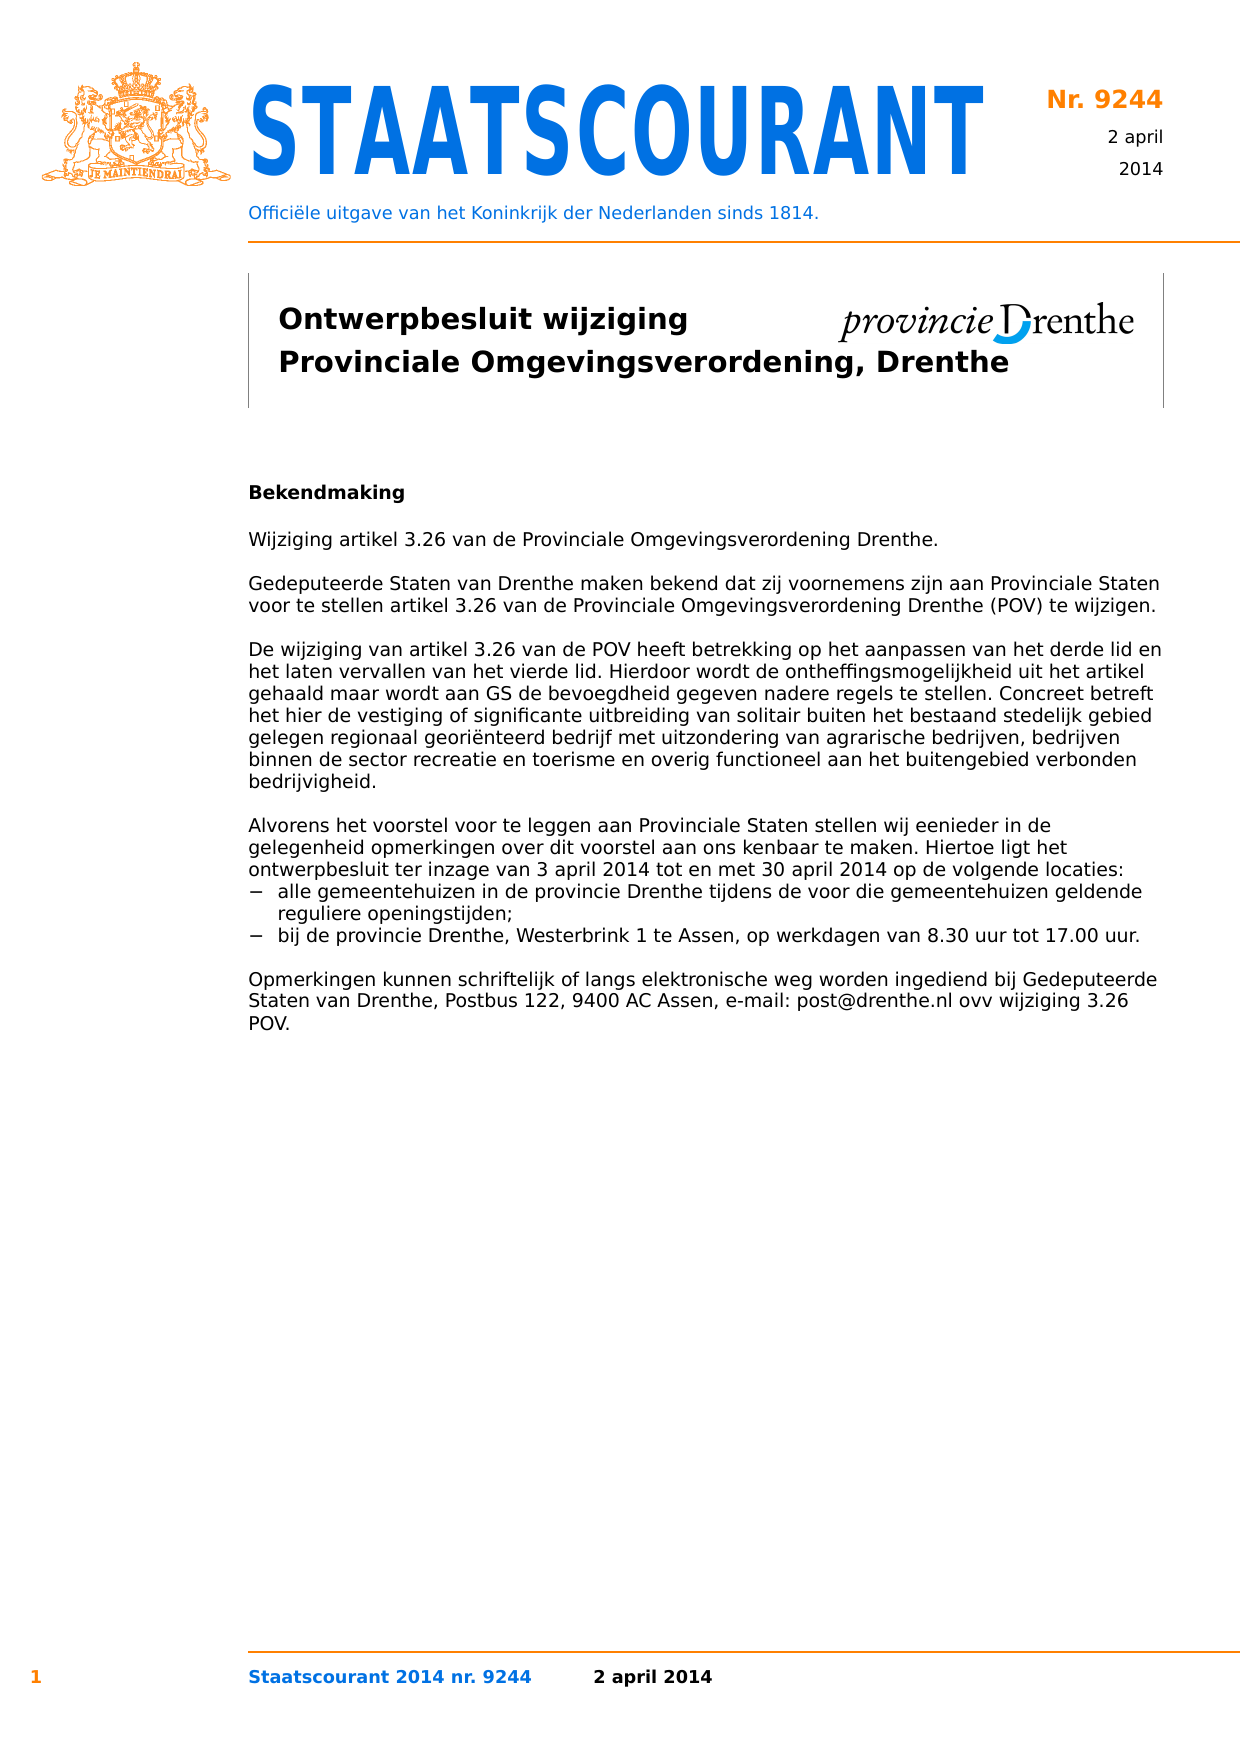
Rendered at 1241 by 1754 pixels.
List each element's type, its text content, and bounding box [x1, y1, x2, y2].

text Gedeputeerde Staten van Drenthe maken bekend dat zij voornemens zijn aan Provinciale Staten voor te stellen artikel 3.26 van de Provinciale Omgevingsverordening Drenthe (POV) te wijzigen. [248, 573, 1163, 617]
text De wijziging van artikel 3.26 van de POV heeft betrekking op het aanpassen van het derde lid en het laten vervallen van het vierde lid. Hierdoor wordt de ontheffingsmogelijkheid uit het artikel gehaald maar wordt aan GS de bevoegdheid gegeven nadere regels te stellen. Concreet betreft het hier de vestiging of significante uitbreiding van solitair buiten het bestaand stedelijk gebied gelegen regionaal georiënteerd bedrijf met uitzondering van agrarische bedrijven, bedrijven binnen de sector recreatie en toerisme en overig functioneel aan het buitengebied verbonden bedrijvigheid. [248, 639, 1163, 793]
text − bij de provincie Drenthe, Westerbrink 1 te Assen, op werkdagen van 8.30 uur tot 17.00 uur. [248, 924, 1163, 947]
text − alle gemeentehuizen in de provincie Drenthe tijdens de voor die gemeentehuizen geldende reguliere openingstijden; [248, 881, 1163, 924]
subtitle Bekendmaking [248, 482, 1163, 504]
text Opmerkingen kunnen schriftelijk of langs elektronische weg worden ingediend bij Gedeputeerde Staten van Drenthe, Postbus 122, 9400 AC Assen, e-mail: post@drenthe.nl ovv wijziging 3.26 POV. [248, 968, 1163, 1034]
picture [838, 302, 1134, 344]
text Wijziging artikel 3.26 van de Provinciale Omgevingsverordening Drenthe. [248, 529, 1163, 551]
table_header [25, 62, 248, 241]
subtitle Ontwerpbesluit wijziging Provinciale Omgevingsverordening, Drenthe [249, 273, 1163, 408]
text Alvorens het voorstel voor te leggen aan Provinciale Staten stellen wij eenieder in de gelegenheid opmerkingen over dit voorstel aan ons kenbaar te maken. Hiertoe ligt het ontwerpbesluit ter inzage van 3 april 2014 tot en met 30 april 2014 op de volgende locaties: [248, 815, 1163, 881]
picture [41, 62, 231, 186]
table_header Nr. 9244 [998, 62, 1240, 121]
table_cell 2014 [998, 153, 1240, 203]
table_header STAATSCOURANT [248, 62, 998, 203]
table_cell Officiële uitgave van het Koninkrijk der Nederlanden sinds 1814. [248, 203, 1240, 241]
table_cell 2 april [998, 121, 1240, 153]
